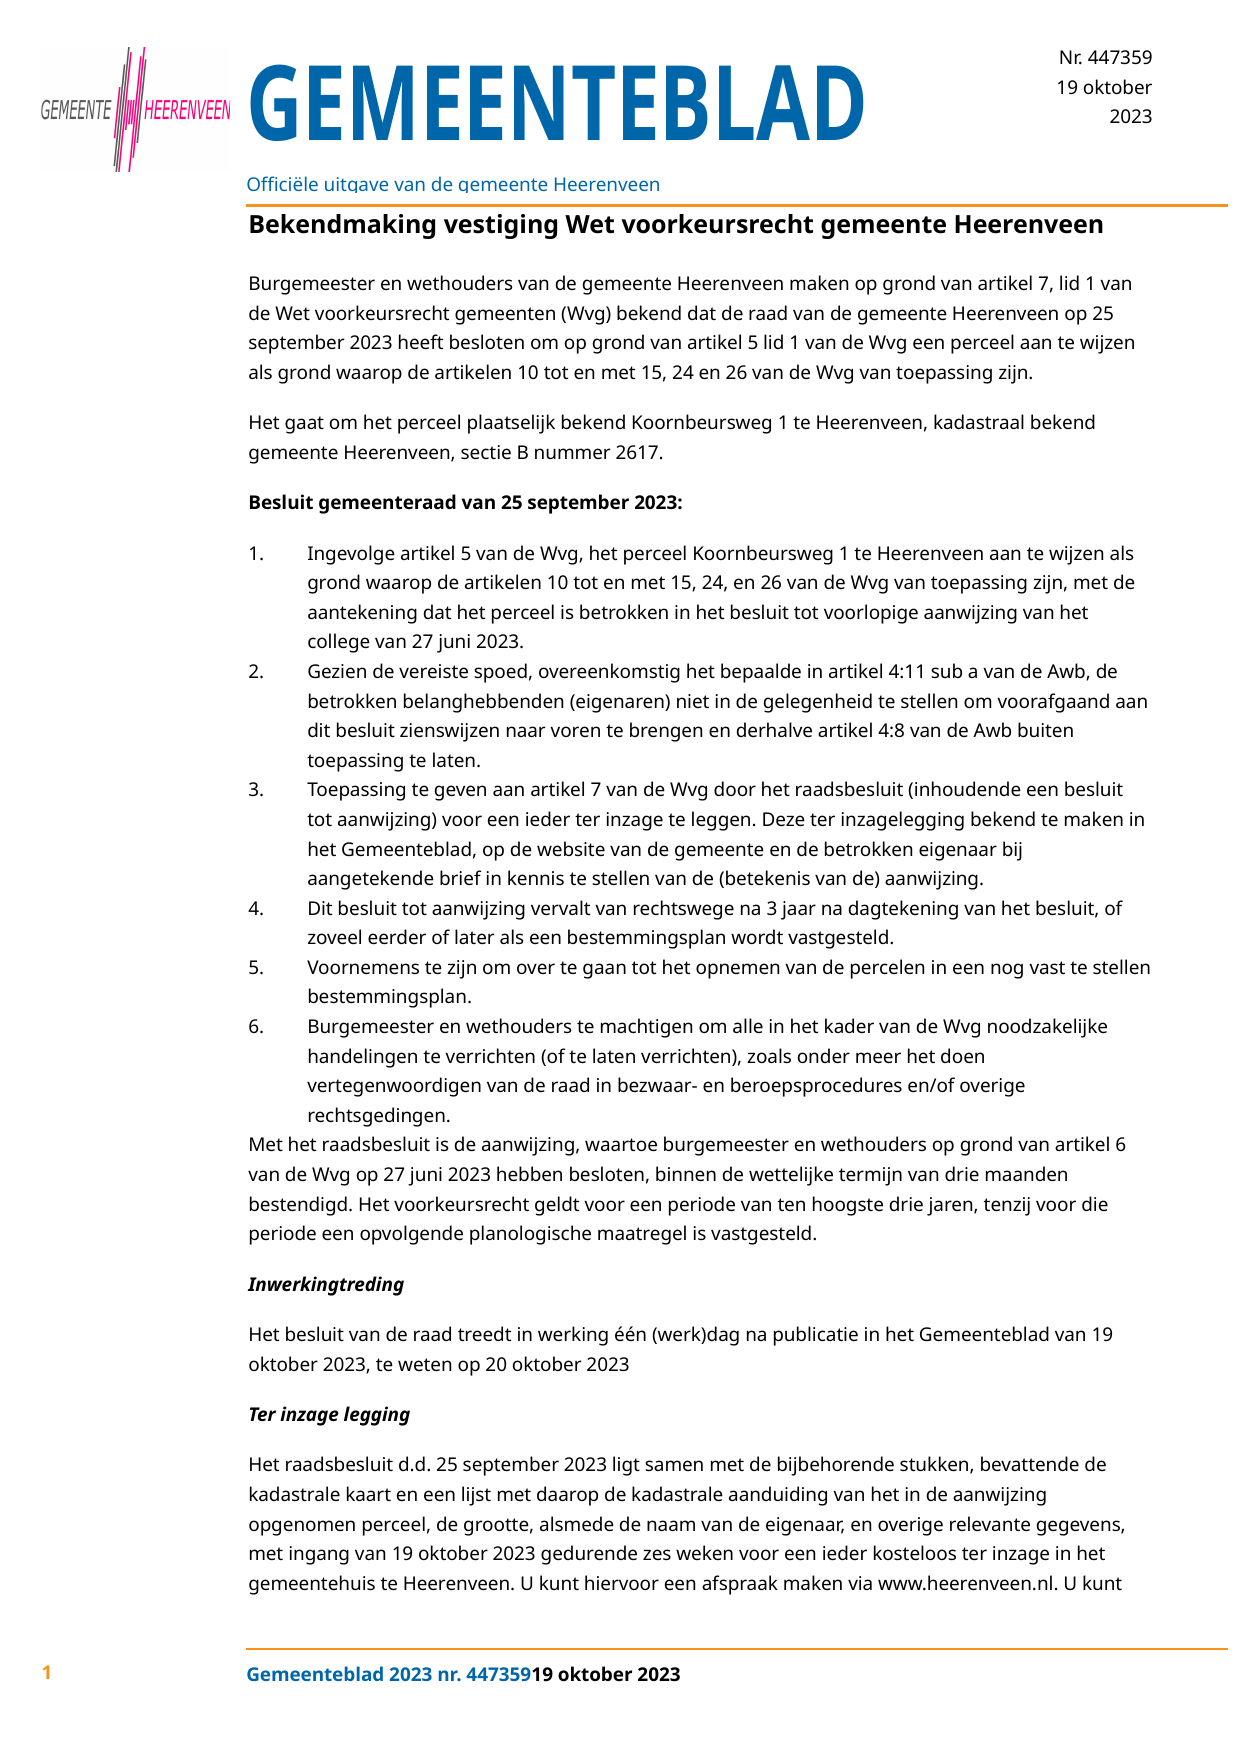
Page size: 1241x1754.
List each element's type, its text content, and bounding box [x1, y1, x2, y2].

list Burgemeester en wethouders te machtigen om alle in het kader van de Wvg noodzakelijke handelingen te verrichten (of te laten verrichten), zoals onder meer het doen vertegenwoordigen van de raad in bezwaar- en beroepsprocedures en/of overige rechtsgedingen. [248, 1013, 1152, 1128]
text Besluit gemeenteraad van 25 september 2023: [248, 489, 1152, 515]
text Bekendmaking vestiging Wet voorkeursrecht gemeente Heerenveen [248, 207, 1152, 241]
text Burgemeester en wethouders van de gemeente Heerenveen maken op grond van artikel 7, lid 1 van de Wet voorkeursrecht gemeenten (Wvg) bekend dat de raad van de gemeente Heerenveen op 25 september 2023 heeft besloten om op grond van artikel 5 lid 1 van de Wvg een perceel aan te wijzen als grond waarop de artikelen 10 tot en met 15, 24 en 26 van de Wvg van toepassing zijn. [248, 270, 1152, 385]
text Met het raadsbesluit is de aanwijzing, waartoe burgemeester en wethouders op grond van artikel 6 van de Wvg op 27 juni 2023 hebben besloten, binnen de wettelijke termijn van drie maanden bestendigd. Het voorkeursrecht geldt voor een periode van ten hoogste drie jaren, tenzij voor die periode een opvolgende planologische maatregel is vastgesteld. [248, 1132, 1152, 1246]
list Toepassing te geven aan artikel 7 van de Wvg door het raadsbesluit (inhoudende een besluit tot aanwijzing) voor een ieder ter inzage te leggen. Deze ter inzagelegging bekend te maken in het Gemeenteblad, op de website van de gemeente en de betrokken eigenaar bij aangetekende brief in kennis te stellen van de (betekenis van de) aanwijzing. [248, 777, 1152, 891]
picture [41, 47, 231, 172]
text Het gaat om het perceel plaatselijk bekend Koornbeursweg 1 te Heerenveen, kadastraal bekend gemeente Heerenveen, sectie B nummer 2617. [248, 409, 1152, 465]
list Dit besluit tot aanwijzing vervalt van rechtswege na 3 jaar na dagtekening van het besluit, of zoveel eerder of later als een bestemmingsplan wordt vastgesteld. [248, 895, 1152, 950]
text Het raadsbesluit d.d. 25 september 2023 ligt samen met de bijbehorende stukken, bevattende de kadastrale kaart en een lijst met daarop de kadastrale aanduiding van het in de aanwijzing opgenomen perceel, de grootte, alsmede de naam van de eigenaar, en overige relevante gegevens, met ingang van 19 oktober 2023 gedurende zes weken voor een ieder kosteloos ter inzage in het gemeentehuis te Heerenveen. U kunt hiervoor een afspraak maken via www.heerenveen.nl. U kunt [248, 1452, 1152, 1596]
text Het besluit van de raad treedt in werking één (werk)dag na publicatie in het Gemeenteblad van 19 oktober 2023, te weten op 20 oktober 2023 [248, 1321, 1152, 1376]
list Gezien de vereiste spoed, overeenkomstig het bepaalde in artikel 4:11 sub a van de Awb, de betrokken belanghebbenden (eigenaren) niet in de gelegenheid te stellen om voorafgaand aan dit besluit zienswijzen naar voren te brengen en derhalve artikel 4:8 van de Awb buiten toepassing te laten. [248, 658, 1152, 773]
list Voornemens te zijn om over te gaan tot het opnemen van de percelen in een nog vast te stellen bestemmingsplan. [248, 954, 1152, 1009]
text Inwerkingtreding [248, 1271, 1152, 1296]
text Ter inzage legging [248, 1401, 1152, 1427]
list Ingevolge artikel 5 van de Wvg, het perceel Koornbeursweg 1 te Heerenveen aan te wijzen als grond waarop de artikelen 10 tot en met 15, 24, en 26 van de Wvg van toepassing zijn, met de aantekening dat het perceel is betrokken in het besluit tot voorlopige aanwijzing van het college van 27 juni 2023. [248, 540, 1152, 654]
